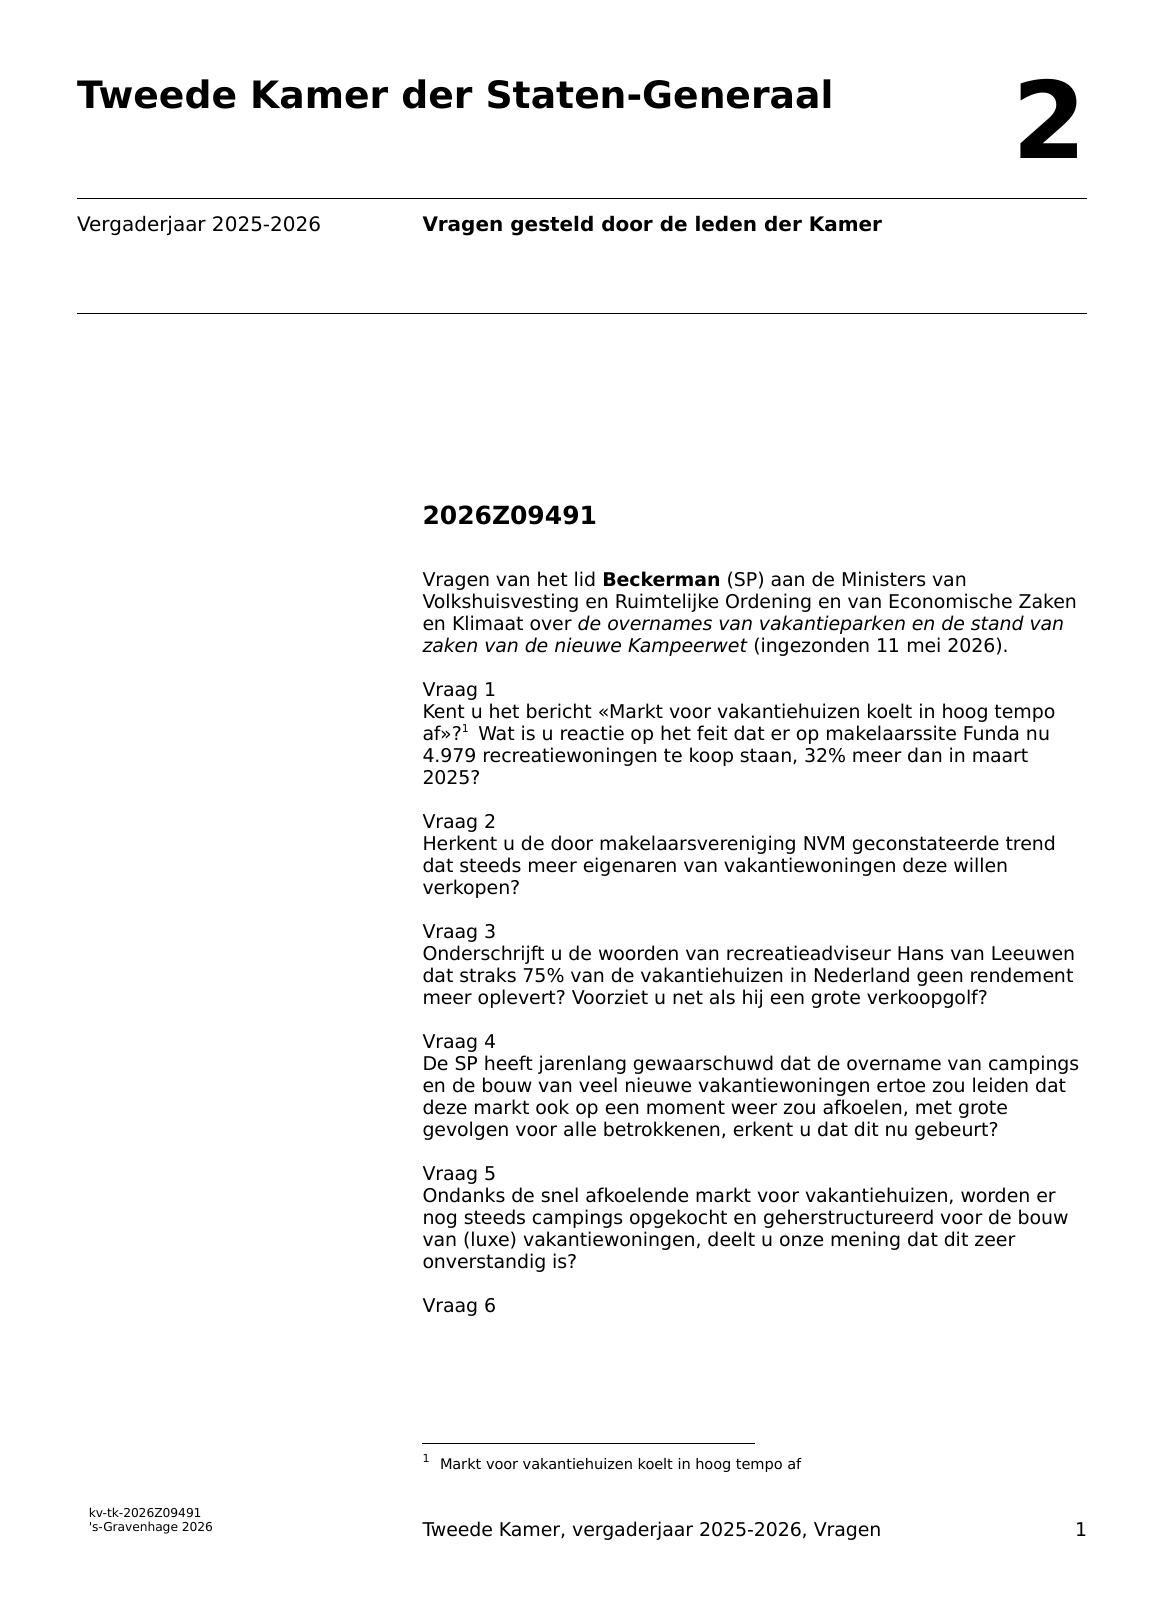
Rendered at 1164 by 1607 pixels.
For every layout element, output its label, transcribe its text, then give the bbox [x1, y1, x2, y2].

text Vraag 2 [422, 811, 1087, 833]
text Vraag 5 [422, 1163, 1087, 1185]
text Ondanks de snel afkoelende markt voor vakantiehuizen, worden er nog steeds campings opgekocht en geherstructureerd voor de bouw van (luxe) vakantiewoningen, deelt u onze mening dat dit zeer onverstandig is? [422, 1185, 1087, 1273]
table_header 2 [886, 59, 1087, 198]
text kv-tk-2026Z09491 [88, 1506, 323, 1520]
text Vraag 3 [422, 921, 1087, 943]
text Herkent u de door makelaarsvereniging NVM geconstateerde trend dat steeds meer eigenaren van vakantiewoningen deze willen verkopen? [422, 833, 1087, 899]
text Vragen van het lid Beckerman (SP) aan de Ministers van Volkshuisvesting en Ruimtelijke Ordening en van Economische Zaken en Klimaat over de overnames van vakantieparken en de stand van zaken van de nieuwe Kampeerwet (ingezonden 11 mei 2026). [422, 569, 1087, 657]
text 's-Gravenhage 2026 [88, 1520, 323, 1534]
table_header Tweede Kamer der Staten-Generaal [77, 59, 886, 198]
table_cell Vragen gesteld door de leden der Kamer [422, 199, 1087, 313]
table_cell Vergaderjaar 2025-2026 [77, 199, 422, 313]
text Kent u het bericht «Markt voor vakantiehuizen koelt in hoog tempo af»? Wat is u reactie op het feit dat er op makelaarssite Funda nu 4.979 recreatiewoningen te koop staan, 32% meer dan in maart 2025? [422, 701, 1087, 789]
text Vraag 4 [422, 1031, 1087, 1053]
text Vraag 1 [422, 679, 1087, 701]
text Onderschrijft u de woorden van recreatieadviseur Hans van Leeuwen dat straks 75% van de vakantiehuizen in Nederland geen rendement meer oplevert? Voorziet u net als hij een grote verkoopgolf? [422, 943, 1087, 1009]
text 2026Z09491 [422, 501, 1087, 531]
text Vraag 6 [422, 1295, 1087, 1317]
text De SP heeft jarenlang gewaarschuwd dat de overname van campings en de bouw van veel nieuwe vakantiewoningen ertoe zou leiden dat deze markt ook op een moment weer zou afkoelen, met grote gevolgen voor alle betrokkenen, erkent u dat dit nu gebeurt? [422, 1053, 1087, 1141]
text Markt voor vakantiehuizen koelt in hoog tempo af [422, 1452, 1087, 1474]
